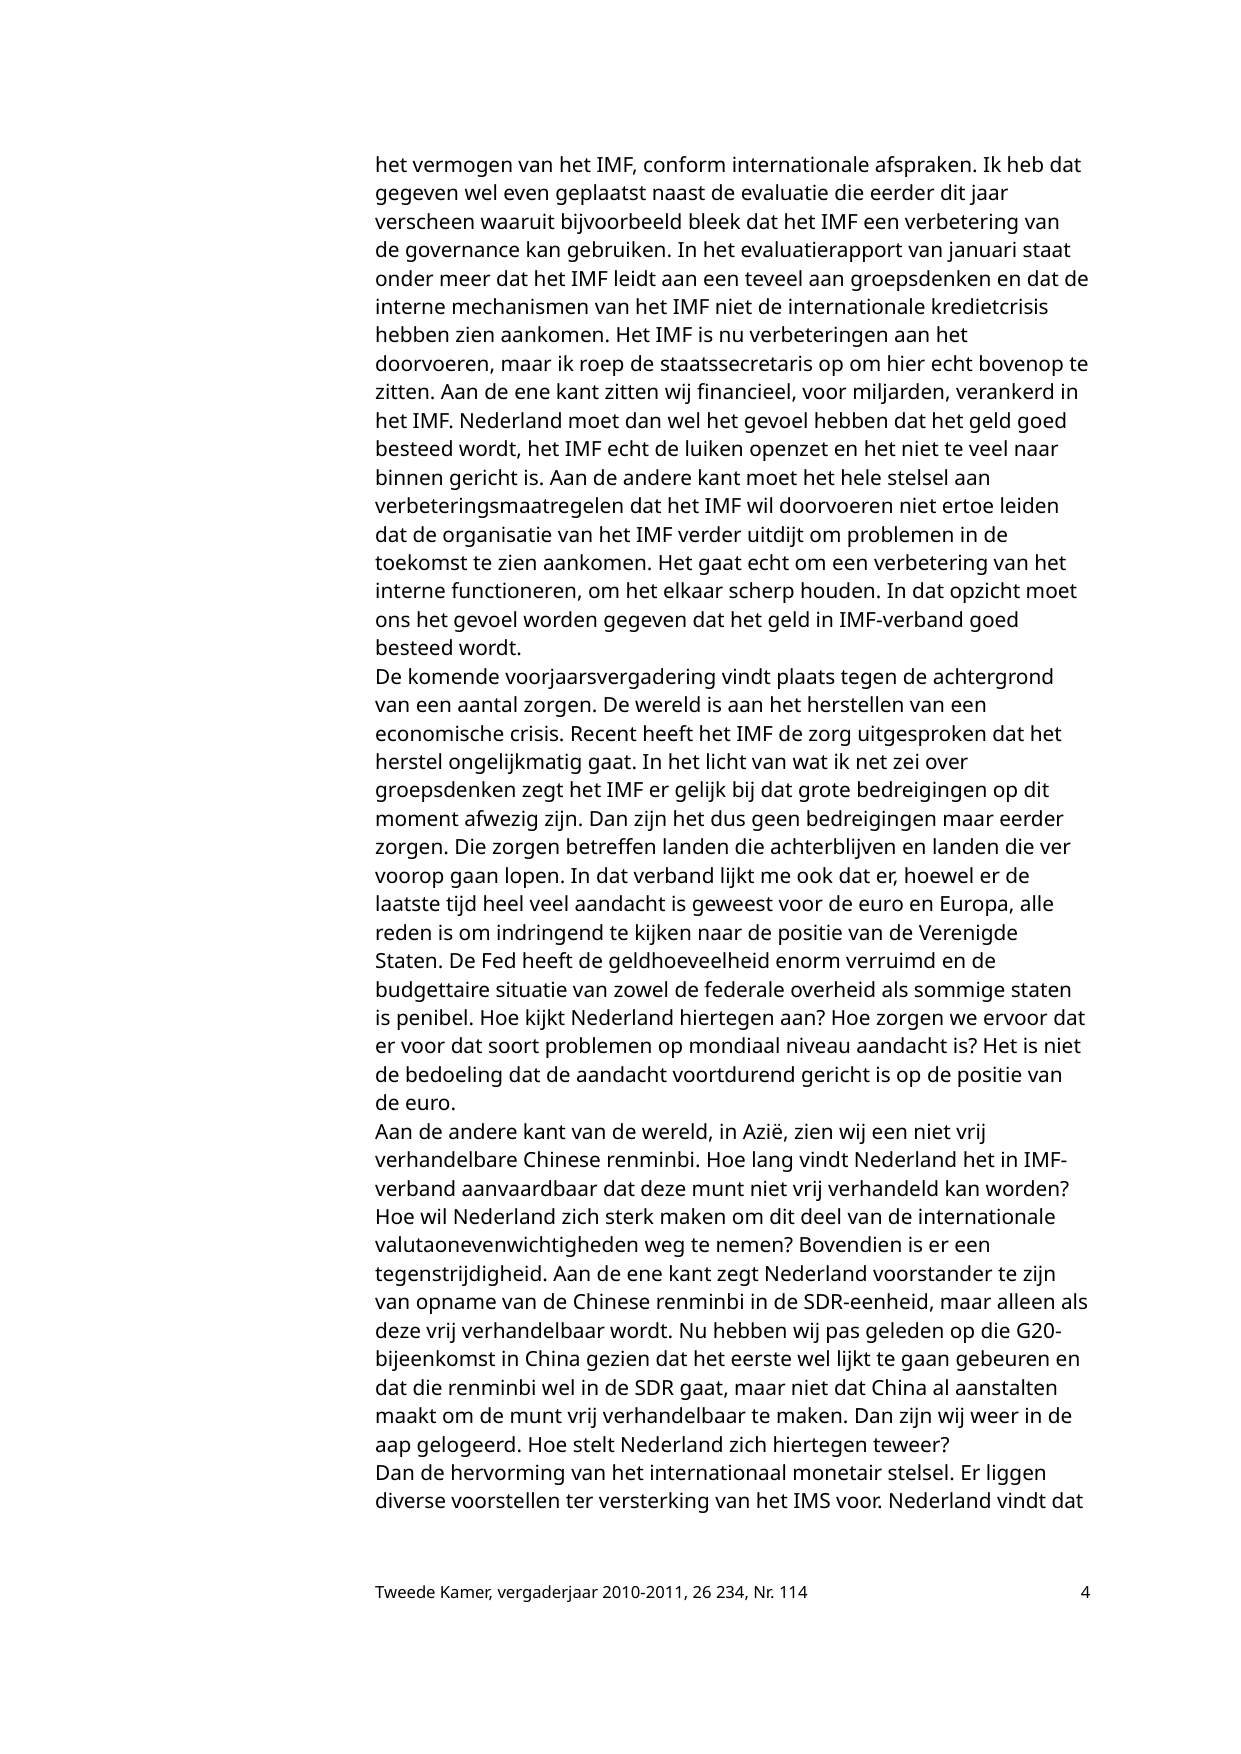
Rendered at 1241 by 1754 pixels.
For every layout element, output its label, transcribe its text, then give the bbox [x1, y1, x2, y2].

text De komende voorjaarsvergadering vindt plaats tegen de achtergrond van een aantal zorgen. De wereld is aan het herstellen van een economische crisis. Recent heeft het IMF de zorg uitgesproken dat het herstel ongelijkmatig gaat. In het licht van wat ik net zei over groepsdenken zegt het IMF er gelijk bij dat grote bedreigingen op dit moment afwezig zijn. Dan zijn het dus geen bedreigingen maar eerder zorgen. Die zorgen betreffen landen die achterblijven en landen die ver voorop gaan lopen. In dat verband lijkt me ook dat er, hoewel er de laatste tijd heel veel aandacht is geweest voor de euro en Europa, alle reden is om indringend te kijken naar de positie van de Verenigde Staten. De Fed heeft de geldhoeveelheid enorm verruimd en de budgettaire situatie van zowel de federale overheid als sommige staten is penibel. Hoe kijkt Nederland hiertegen aan? Hoe zorgen we ervoor dat er voor dat soort problemen op mondiaal niveau aandacht is? Het is niet de bedoeling dat de aandacht voortdurend gericht is op de positie van de euro. [375, 662, 1090, 1117]
text het vermogen van het IMF, conform internationale afspraken. Ik heb dat gegeven wel even geplaatst naast de evaluatie die eerder dit jaar verscheen waaruit bijvoorbeeld bleek dat het IMF een verbetering van de governance kan gebruiken. In het evaluatierapport van januari staat onder meer dat het IMF leidt aan een teveel aan groepsdenken en dat de interne mechanismen van het IMF niet de internationale kredietcrisis hebben zien aankomen. Het IMF is nu verbeteringen aan het doorvoeren, maar ik roep de staatssecretaris op om hier echt bovenop te zitten. Aan de ene kant zitten wij financieel, voor miljarden, verankerd in het IMF. Nederland moet dan wel het gevoel hebben dat het geld goed besteed wordt, het IMF echt de luiken openzet en het niet te veel naar binnen gericht is. Aan de andere kant moet het hele stelsel aan verbeteringsmaatregelen dat het IMF wil doorvoeren niet ertoe leiden dat de organisatie van het IMF verder uitdijt om problemen in de toekomst te zien aankomen. Het gaat echt om een verbetering van het interne functioneren, om het elkaar scherp houden. In dat opzicht moet ons het gevoel worden gegeven dat het geld in IMF-verband goed besteed wordt. [375, 150, 1090, 662]
text Aan de andere kant van de wereld, in Azië, zien wij een niet vrij verhandelbare Chinese renminbi. Hoe lang vindt Nederland het in IMF-verband aanvaardbaar dat deze munt niet vrij verhandeld kan worden? Hoe wil Nederland zich sterk maken om dit deel van de internationale valutaonevenwichtigheden weg te nemen? Bovendien is er een tegenstrijdigheid. Aan de ene kant zegt Nederland voorstander te zijn van opname van de Chinese renminbi in de SDR-eenheid, maar alleen als deze vrij verhandelbaar wordt. Nu hebben wij pas geleden op die G20-bijeenkomst in China gezien dat het eerste wel lijkt te gaan gebeuren en dat die renminbi wel in de SDR gaat, maar niet dat China al aanstalten maakt om de munt vrij verhandelbaar te maken. Dan zijn wij weer in de aap gelogeerd. Hoe stelt Nederland zich hiertegen teweer? [375, 1117, 1090, 1458]
text Dan de hervorming van het internationaal monetair stelsel. Er liggen diverse voorstellen ter versterking van het IMS voor. Nederland vindt dat [375, 1458, 1090, 1515]
